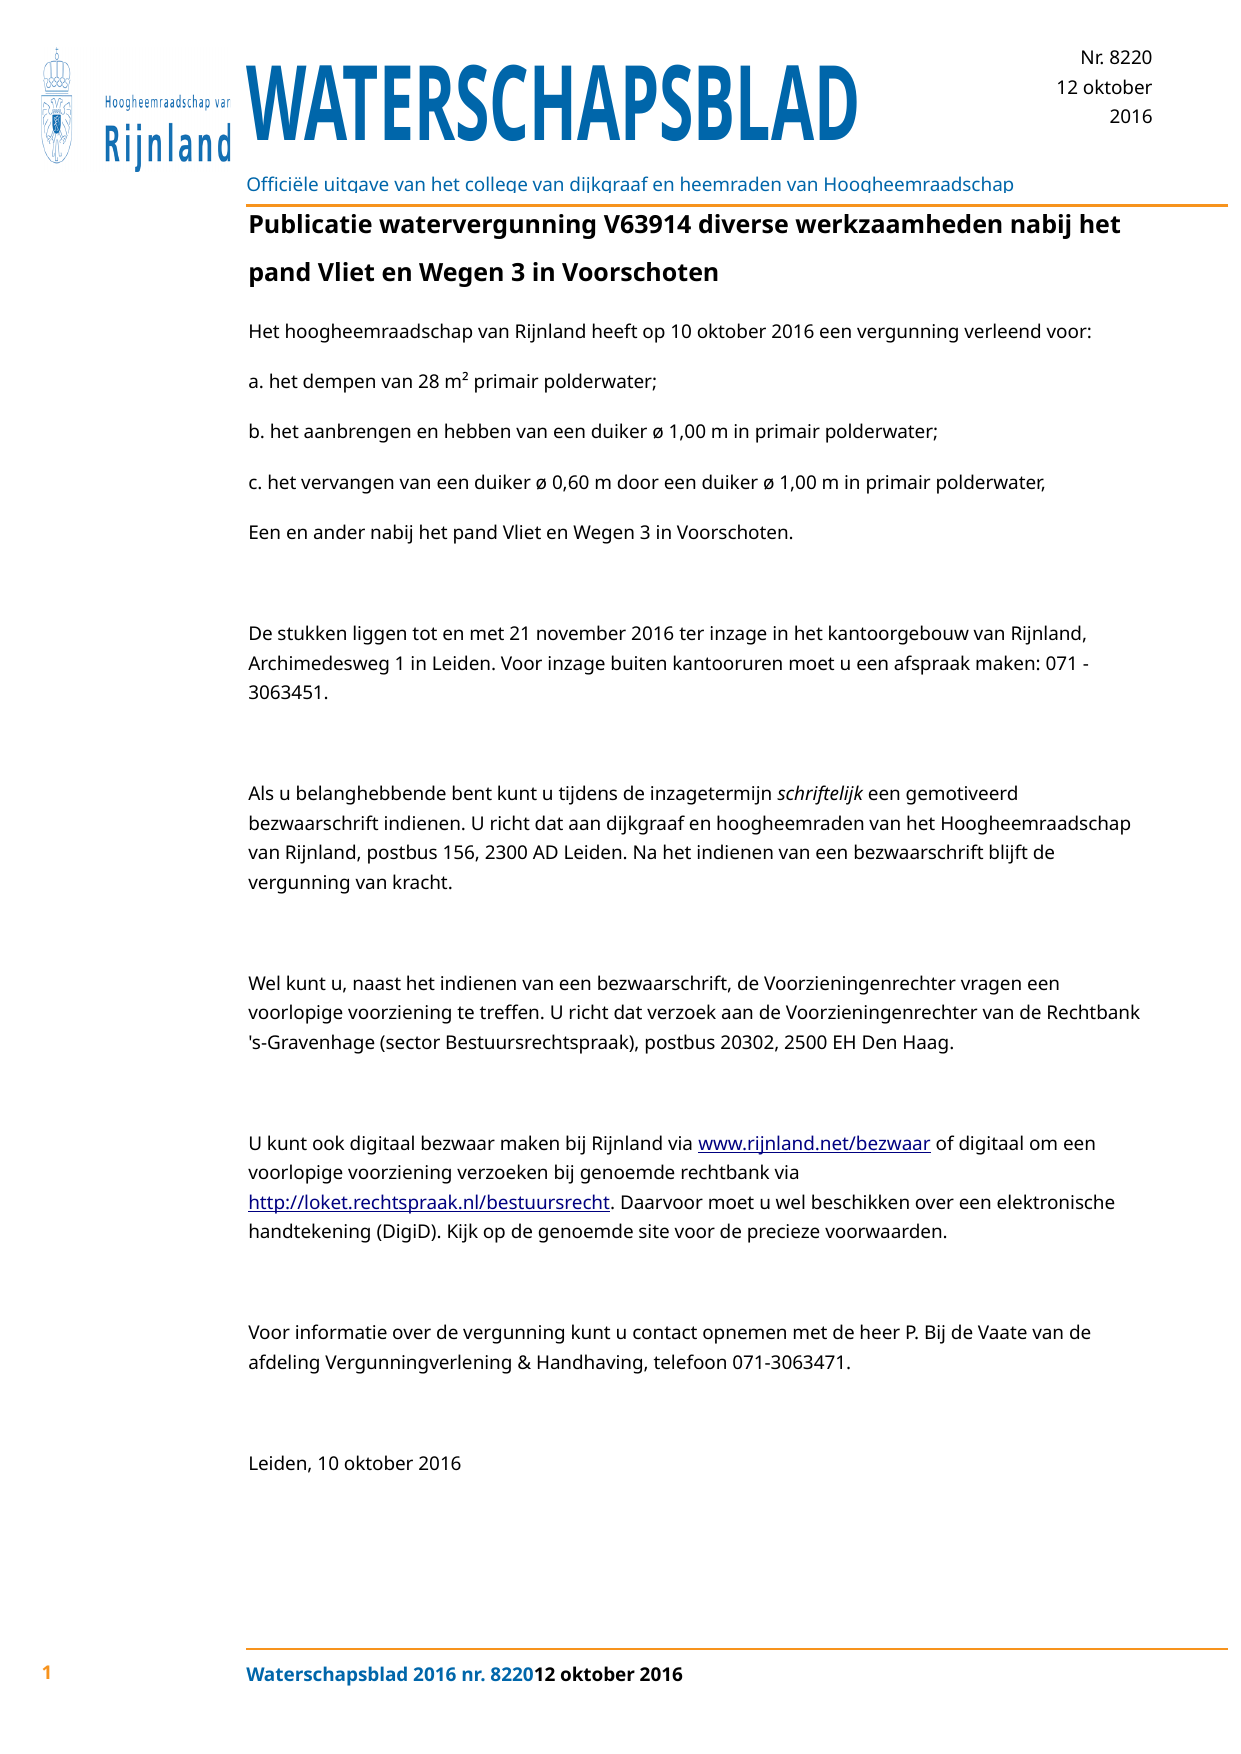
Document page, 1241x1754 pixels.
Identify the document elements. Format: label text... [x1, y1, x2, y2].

text b. het aanbrengen en hebben van een duiker ø 1,00 m in primair polderwater; [248, 419, 1152, 444]
text Een en ander nabij het pand Vliet en Wegen 3 in Voorschoten. [248, 519, 1152, 545]
text U kunt ook digitaal bezwaar maken bij Rijnland via www.rijnland.net/bezwaar of digitaal om een voorlopige voorziening verzoeken bij genoemde rechtbank via http://loket.rechtspraak.nl/bestuursrecht. Daarvoor moet u wel beschikken over een elektronische handtekening (DigiD). Kijk op de genoemde site voor de precieze voorwaarden. [248, 1130, 1152, 1244]
text a. het dempen van 28 m² primair polderwater; [248, 368, 1152, 394]
text Als u belanghebbende bent kunt u tijdens de inzagetermijn schriftelijk een gemotiveerd bezwaarschrift indienen. U richt dat aan dijkgraaf en hoogheemraden van het Hoogheemraadschap van Rijnland, postbus 156, 2300 AD Leiden. Na het indienen van een bezwaarschrift blijft de vergunning van kracht. [248, 780, 1152, 895]
text c. het vervangen van een duiker ø 0,60 m door een duiker ø 1,00 m in primair polderwater, [248, 469, 1152, 495]
text Het hoogheemraadschap van Rijnland heeft op 10 oktober 2016 een vergunning verleend voor: [248, 318, 1152, 344]
text Voor informatie over de vergunning kunt u contact opnemen met de heer P. Bij de Vaate van de afdeling Vergunningverlening & Handhaving, telefoon 071-3063471. [248, 1319, 1152, 1375]
text Wel kunt u, naast het indienen van een bezwaarschrift, de Voorzieningenrechter vragen een voorlopige voorziening te treffen. U richt dat verzoek aan de Voorzieningenrechter van de Rechtbank 's-Gravenhage (sector Bestuursrechtspraak), postbus 20302, 2500 EH Den Haag. [248, 970, 1152, 1055]
picture [41, 47, 231, 172]
text De stukken liggen tot en met 21 november 2016 ter inzage in het kantoorgebouw van Rijnland, Archimedesweg 1 in Leiden. Voor inzage buiten kantooruren moet u een afspraak maken: 071 - 3063451. [248, 620, 1152, 705]
text Publicatie watervergunning V63914 diverse werkzaamheden nabij het pand Vliet en Wegen 3 in Voorschoten [248, 207, 1152, 288]
text Leiden, 10 oktober 2016 [248, 1450, 1152, 1476]
